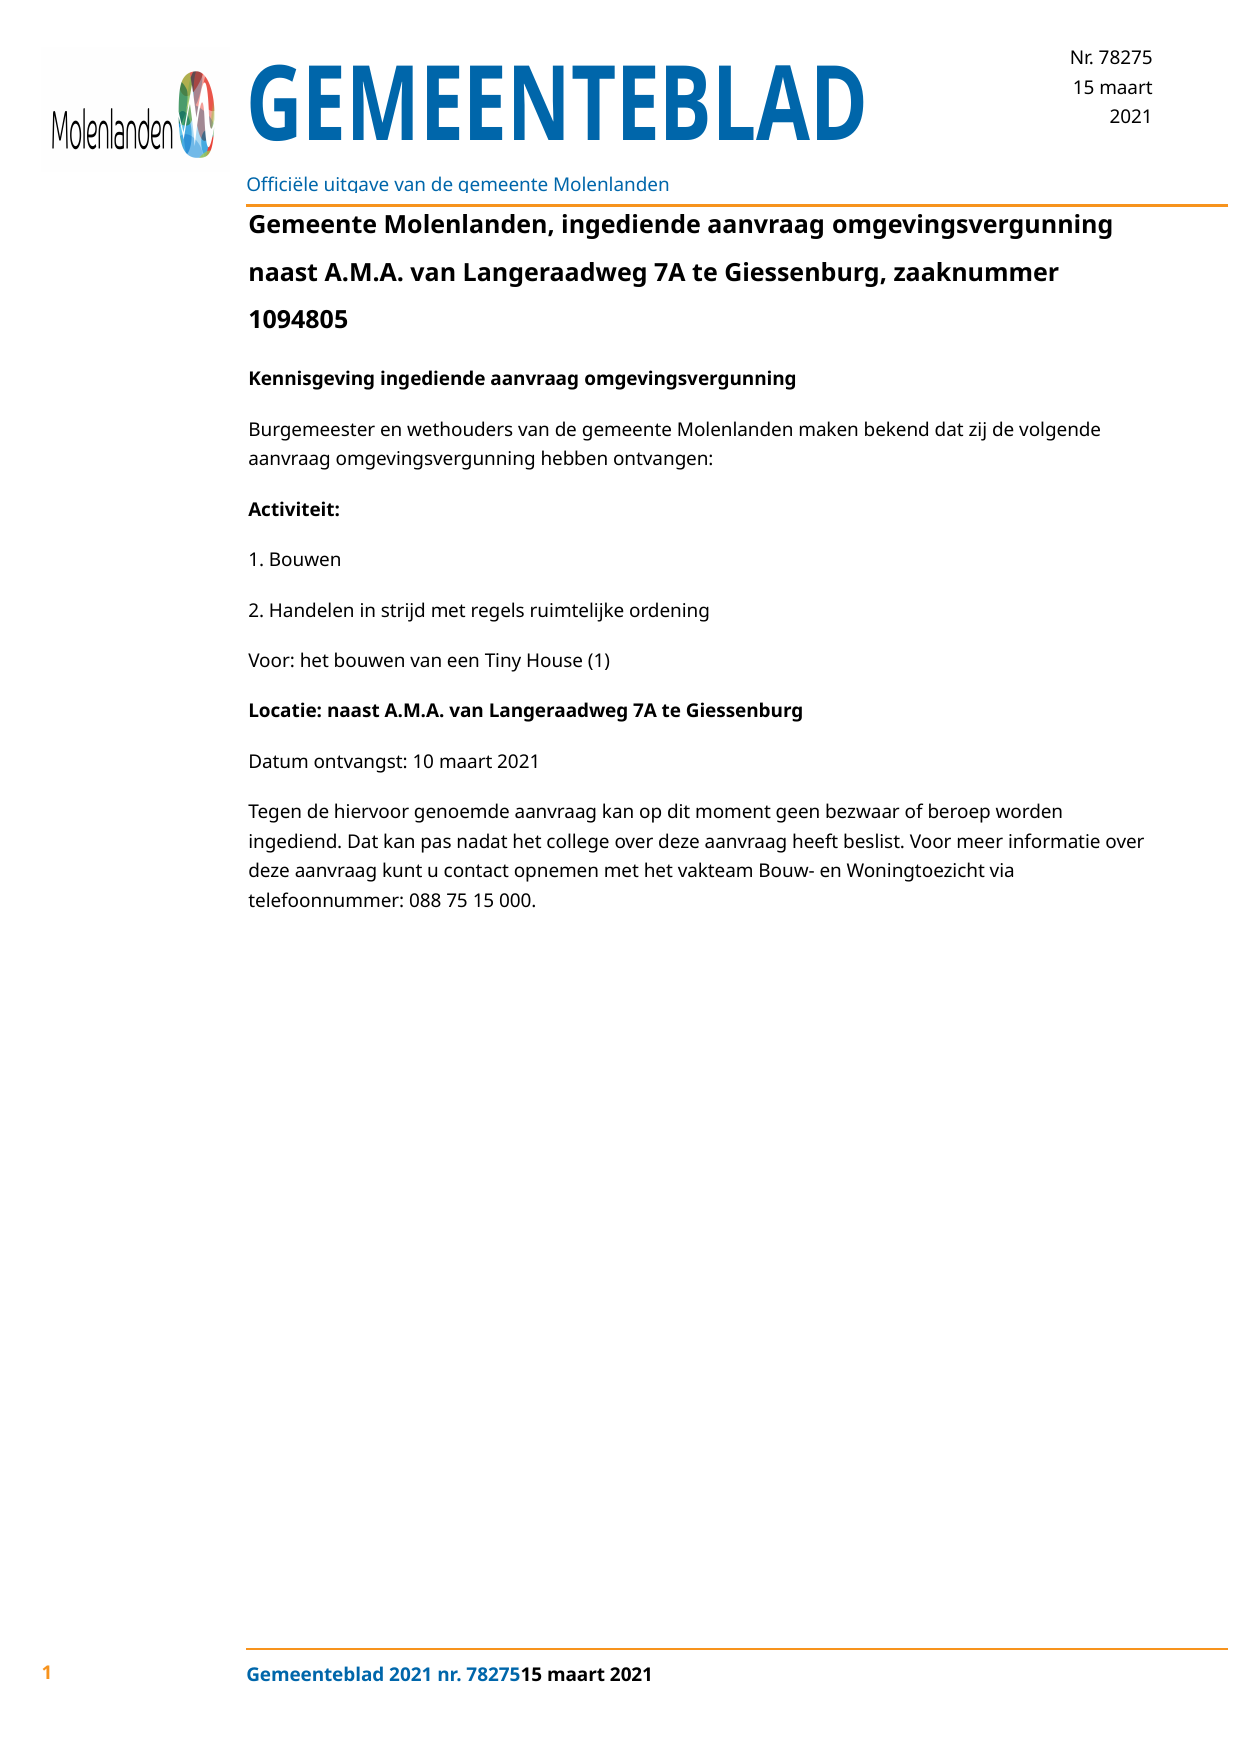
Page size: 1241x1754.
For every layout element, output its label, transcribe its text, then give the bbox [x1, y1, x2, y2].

text Locatie: naast A.M.A. van Langeraadweg 7A te Giessenburg [248, 698, 1152, 723]
text 2. Handelen in strijd met regels ruimtelijke ordening [248, 597, 1152, 622]
picture [41, 47, 231, 172]
text Kennisgeving ingediende aanvraag omgevingsvergunning [248, 366, 1152, 391]
text Activiteit: [248, 496, 1152, 522]
text Gemeente Molenlanden, ingediende aanvraag omgevingsvergunning naast A.M.A. van Langeraadweg 7A te Giessenburg, zaaknummer 1094805 [248, 207, 1152, 336]
text 1. Bouwen [248, 546, 1152, 572]
text Datum ontvangst: 10 maart 2021 [248, 748, 1152, 774]
text Voor: het bouwen van een Tiny House (1) [248, 647, 1152, 673]
text Burgemeester en wethouders van de gemeente Molenlanden maken bekend dat zij de volgende aanvraag omgevingsvergunning hebben ontvangen: [248, 416, 1152, 471]
text Tegen de hiervoor genoemde aanvraag kan op dit moment geen bezwaar of beroep worden ingediend. Dat kan pas nadat het college over deze aanvraag heeft beslist. Voor meer informatie over deze aanvraag kunt u contact opnemen met het vakteam Bouw- en Woningtoezicht via telefoonnummer: 088 75 15 000. [248, 798, 1152, 913]
